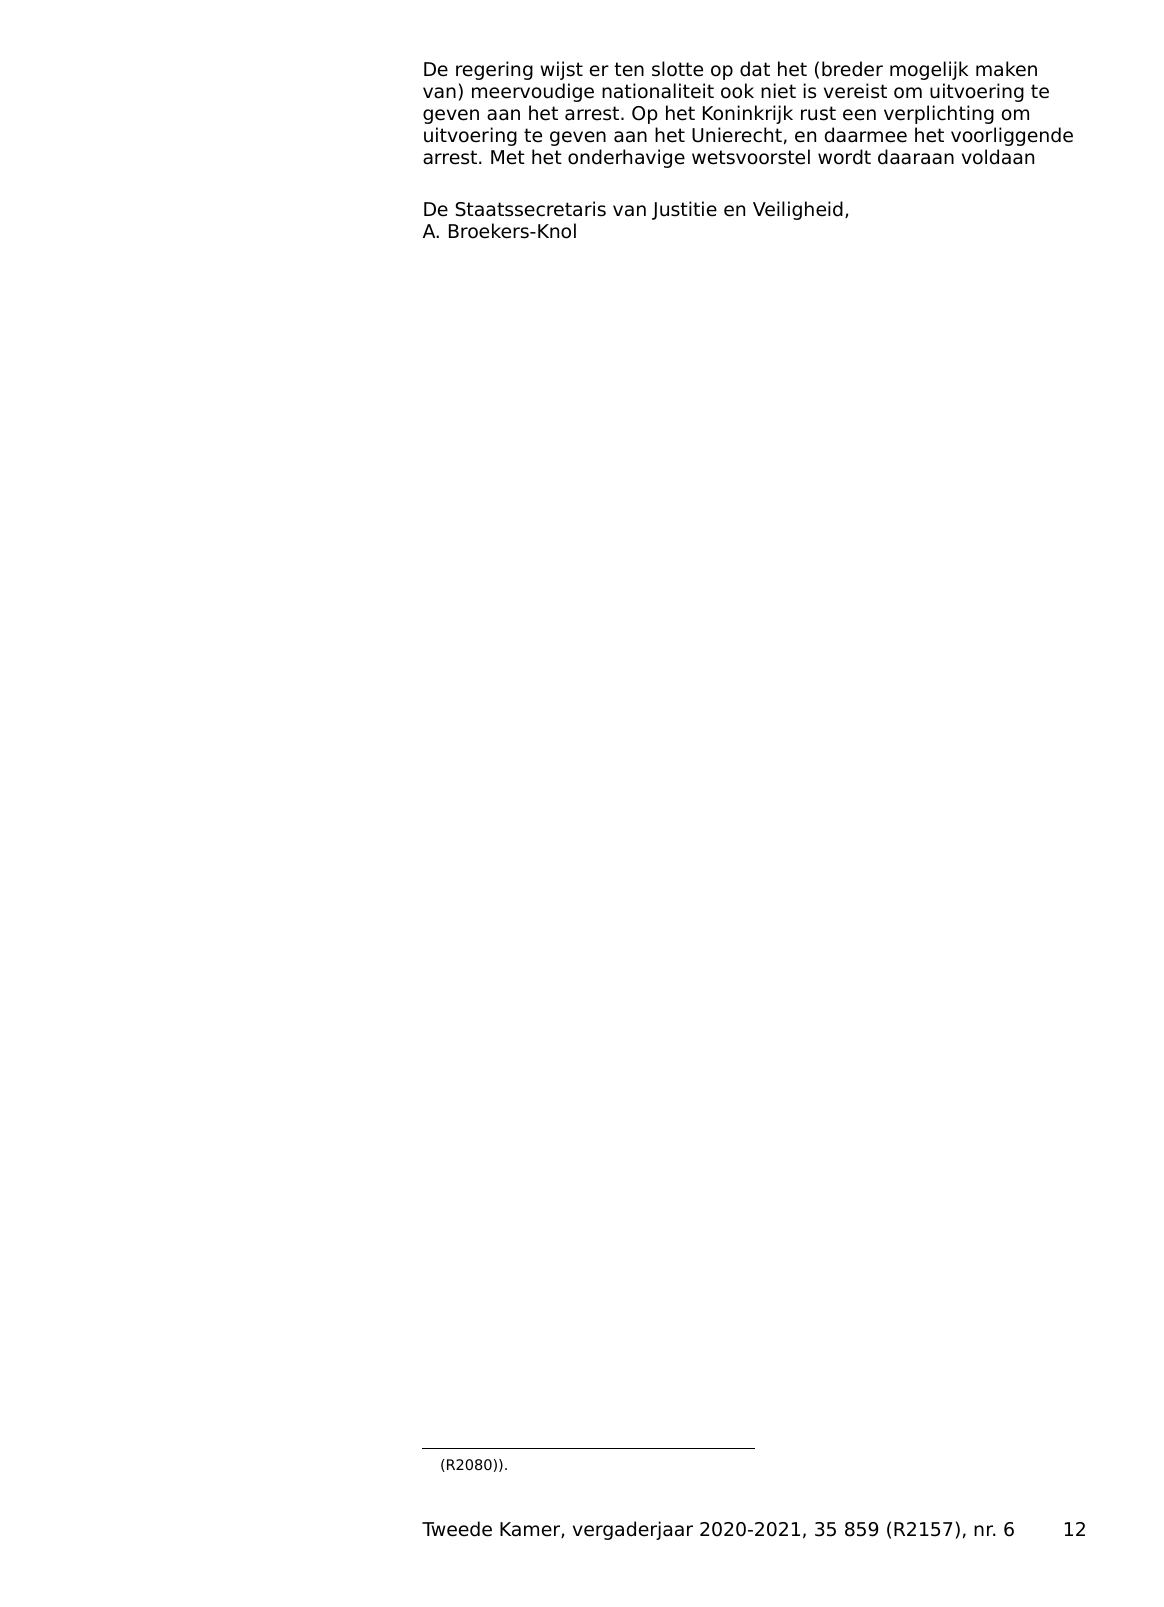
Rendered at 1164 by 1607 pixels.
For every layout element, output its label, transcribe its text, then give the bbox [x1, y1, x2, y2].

text (R2080)). [422, 1457, 1087, 1474]
text De regering wijst er ten slotte op dat het (breder mogelijk maken van) meervoudige nationaliteit ook niet is vereist om uitvoering te geven aan het arrest. Op het Koninkrijk rust een verplichting om uitvoering te geven aan het Unierecht, en daarmee het voorliggende arrest. Met het onderhavige wetsvoorstel wordt daaraan voldaan [422, 59, 1087, 169]
text De Staatssecretaris van Justitie en Veiligheid, A. Broekers-Knol [422, 199, 1087, 243]
